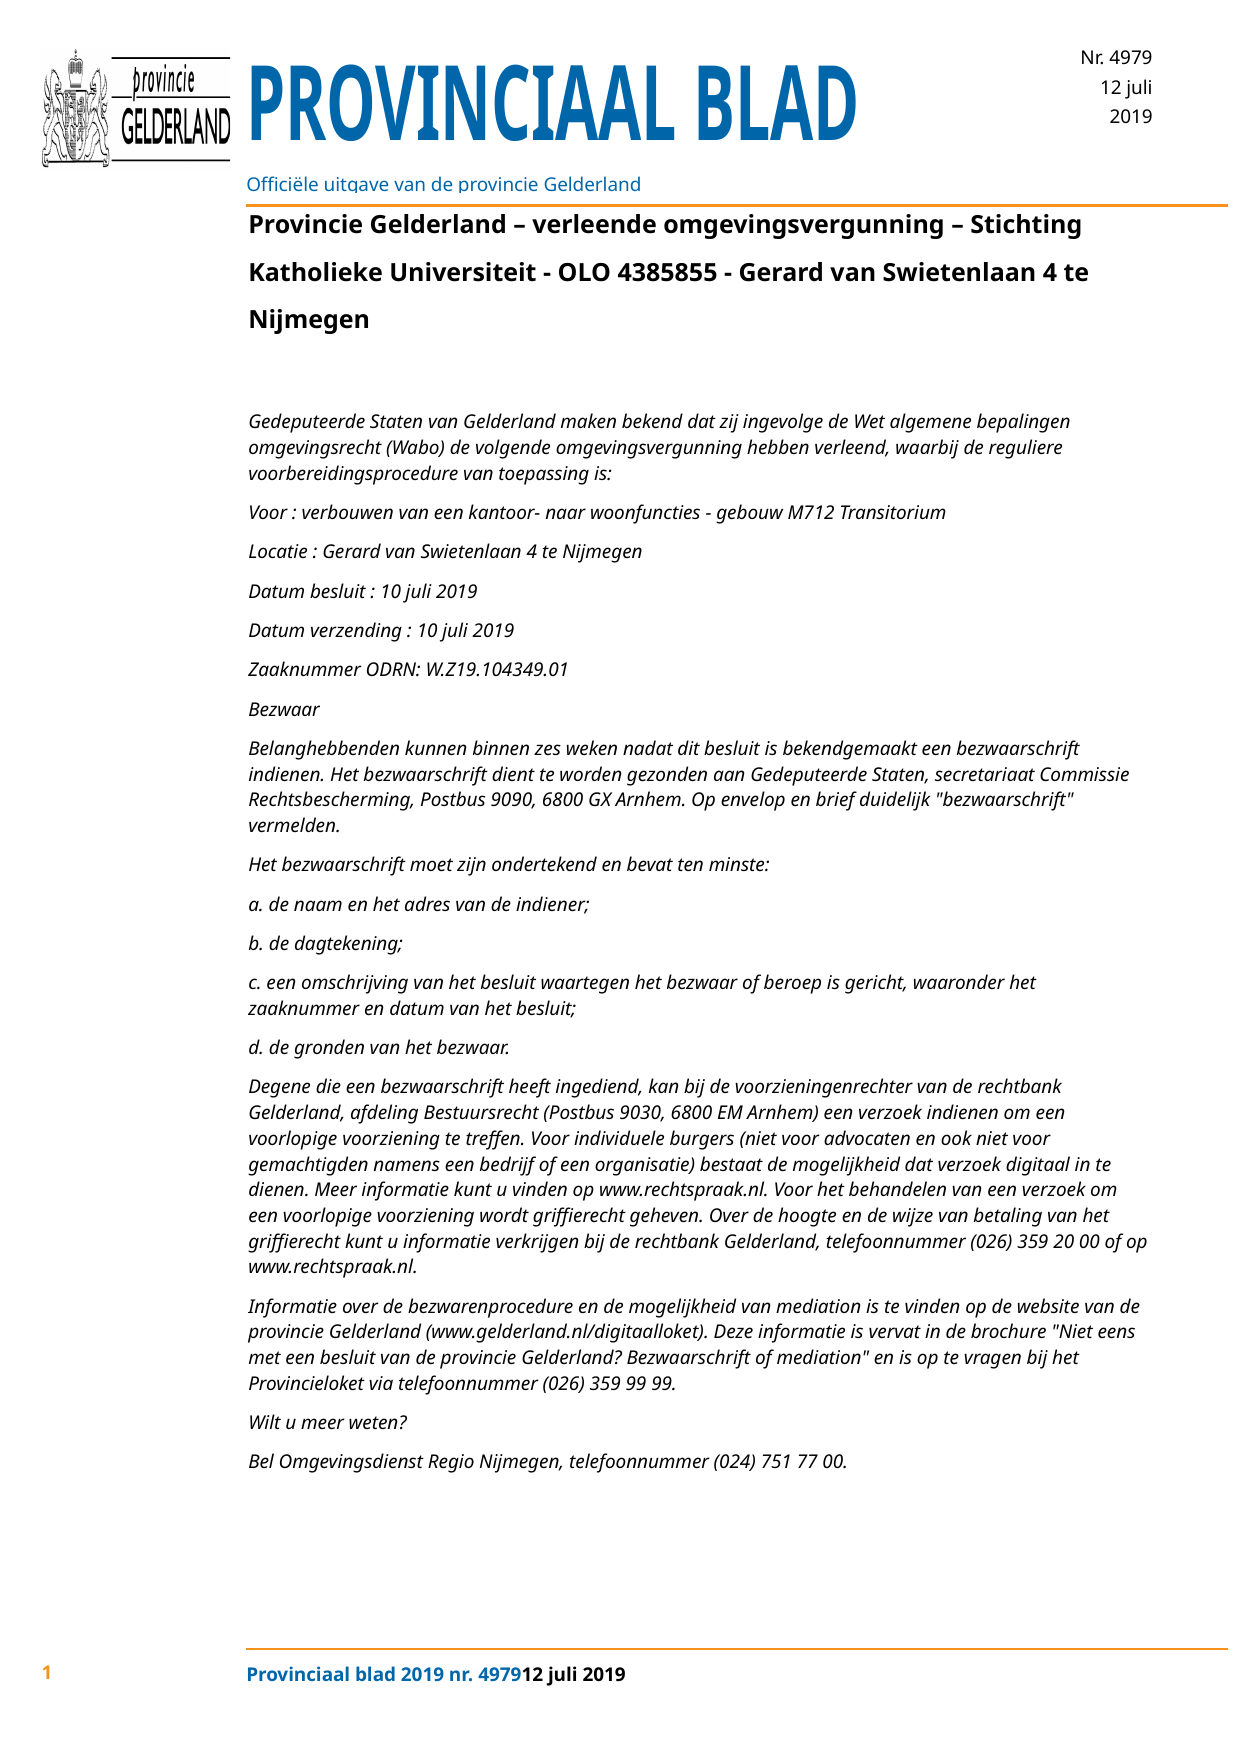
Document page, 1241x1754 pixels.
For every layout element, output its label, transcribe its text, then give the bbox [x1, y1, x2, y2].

text Datum verzending : 10 juli 2019 [248, 617, 1152, 643]
text Bel Omgevingsdienst Regio Nijmegen, telefoonnummer (024) 751 77 00. [248, 1449, 1152, 1474]
text Voor : verbouwen van een kantoor- naar woonfuncties - gebouw M712 Transitorium [248, 499, 1152, 525]
text Datum besluit : 10 juli 2019 [248, 578, 1152, 604]
picture [41, 47, 231, 172]
text Zaaknummer ODRN: W.Z19.104349.01 [248, 656, 1152, 682]
text b. de dagtekening; [248, 930, 1152, 956]
text Belanghebbenden kunnen binnen zes weken nadat dit besluit is bekendgemaakt een bezwaarschrift indienen. Het bezwaarschrift dient te worden gezonden aan Gedeputeerde Staten, secretariaat Commissie Rechtsbescherming, Postbus 9090, 6800 GX Arnhem. Op envelop en brief duidelijk "bezwaarschrift" vermelden. [248, 735, 1152, 838]
text Gedeputeerde Staten van Gelderland maken bekend dat zij ingevolge de Wet algemene bepalingen omgevingsrecht (Wabo) de volgende omgevingsvergunning hebben verleend, waarbij de reguliere voorbereidingsprocedure van toepassing is: [248, 409, 1152, 486]
text Locatie : Gerard van Swietenlaan 4 te Nijmegen [248, 539, 1152, 564]
text Provincie Gelderland – verleende omgevingsvergunning – Stichting Katholieke Universiteit - OLO 4385855 - Gerard van Swietenlaan 4 te Nijmegen [248, 207, 1152, 336]
text a. de naam en het adres van de indiener; [248, 891, 1152, 916]
text Bezwaar [248, 696, 1152, 721]
text Het bezwaarschrift moet zijn ondertekend en bevat ten minste: [248, 851, 1152, 877]
text Wilt u meer weten? [248, 1409, 1152, 1435]
text c. een omschrijving van het besluit waartegen het bezwaar of beroep is gericht, waaronder het zaaknummer en datum van het besluit; [248, 969, 1152, 1021]
text Degene die een bezwaarschrift heeft ingediend, kan bij de voorzieningenrechter van de rechtbank Gelderland, afdeling Bestuursrecht (Postbus 9030, 6800 EM Arnhem) een verzoek indienen om een voorlopige voorziening te treffen. Voor individuele burgers (niet voor advocaten en ook niet voor gemachtigden namens een bedrijf of een organisatie) bestaat de mogelijkheid dat verzoek digitaal in te dienen. Meer informatie kunt u vinden op www.rechtspraak.nl. Voor het behandelen van een verzoek om een voorlopige voorziening wordt griffierecht geheven. Over de hoogte en de wijze van betaling van het griffierecht kunt u informatie verkrijgen bij de rechtbank Gelderland, telefoonnummer (026) 359 20 00 of op www.rechtspraak.nl. [248, 1073, 1152, 1279]
text d. de gronden van het bezwaar. [248, 1034, 1152, 1060]
text Informatie over de bezwarenprocedure en de mogelijkheid van mediation is te vinden op de website van de provincie Gelderland (www.gelderland.nl/digitaalloket). Deze informatie is vervat in de brochure "Niet eens met een besluit van de provincie Gelderland? Bezwaarschrift of mediation" en is op te vragen bij het Provincieloket via telefoonnummer (026) 359 99 99. [248, 1293, 1152, 1396]
